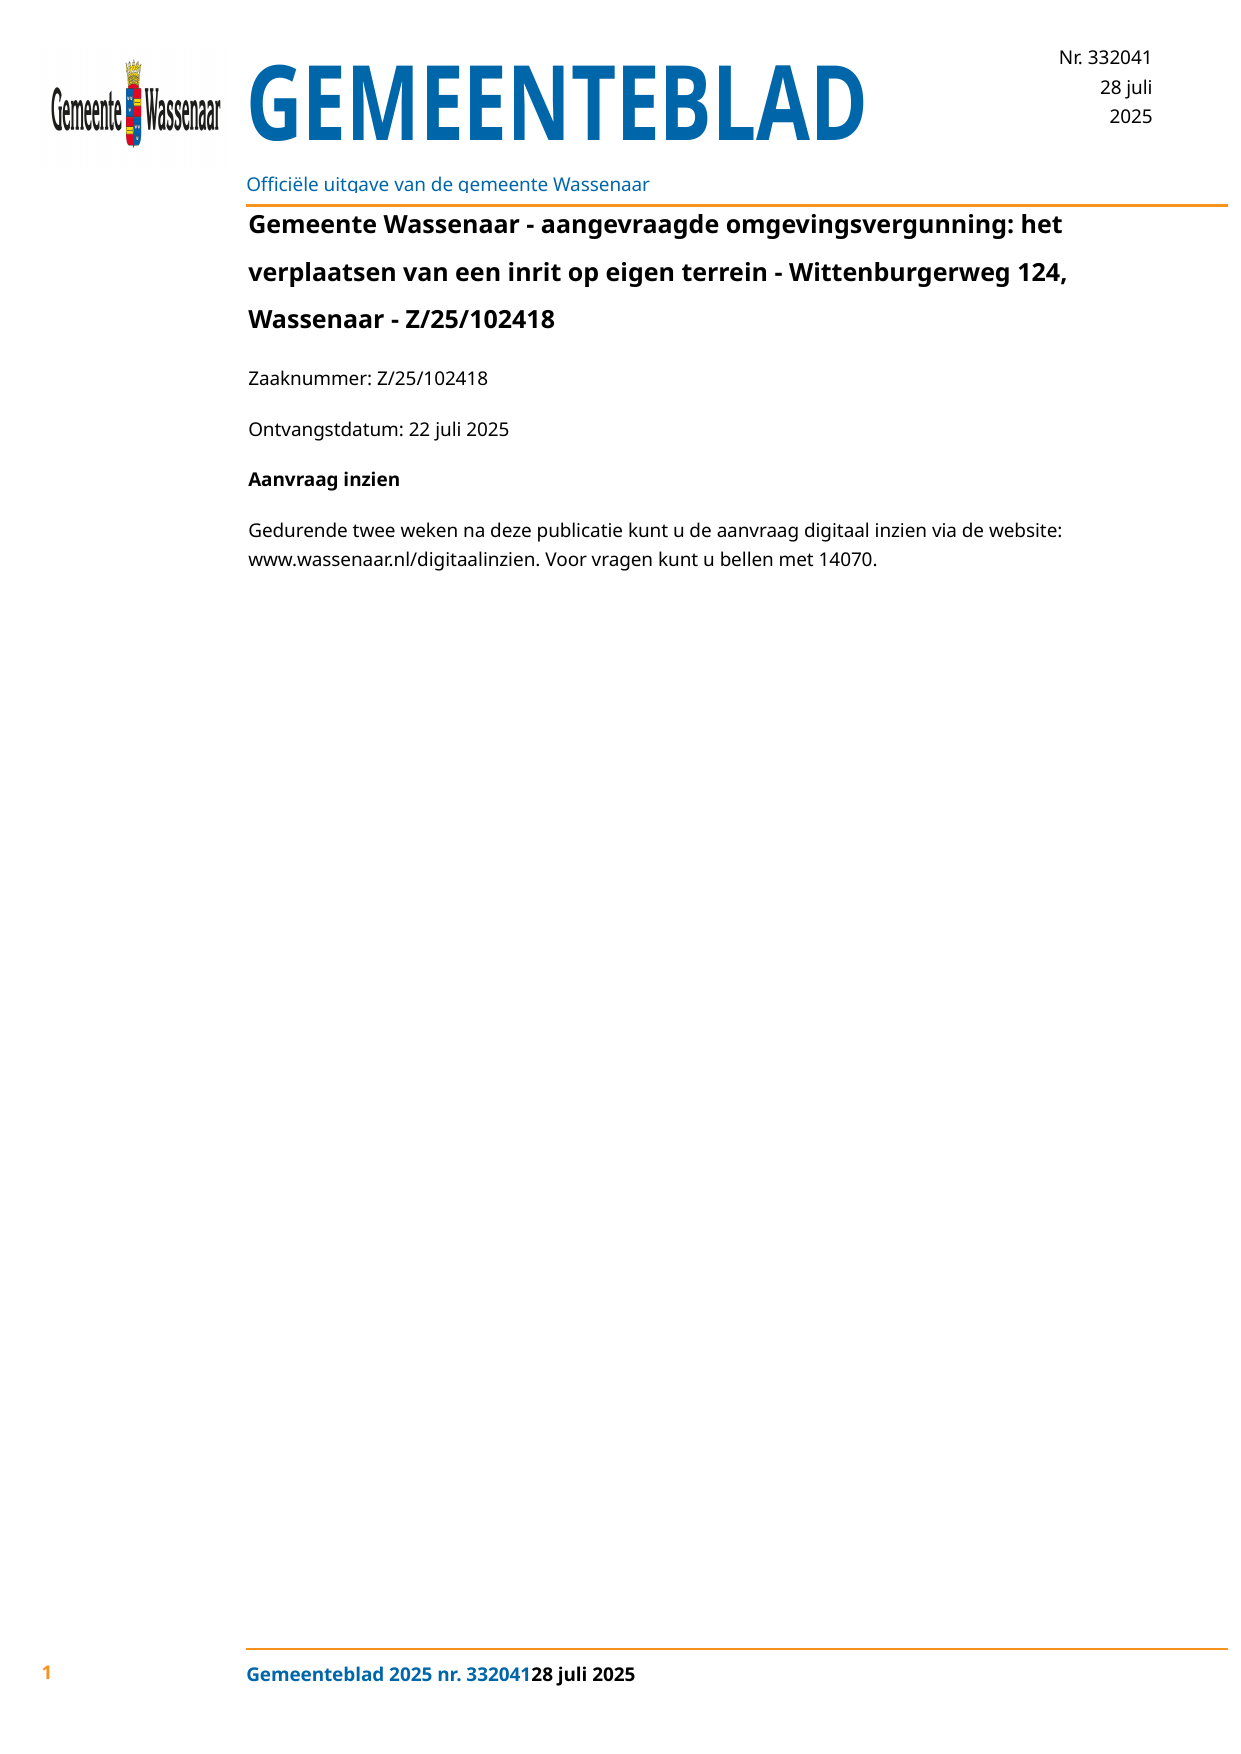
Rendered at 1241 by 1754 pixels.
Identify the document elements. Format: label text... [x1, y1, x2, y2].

text Zaaknummer: Z/25/102418 [248, 366, 1152, 391]
picture [41, 47, 231, 172]
text Ontvangstdatum: 22 juli 2025 [248, 416, 1152, 442]
text Aanvraag inzien [248, 466, 1152, 492]
text Gemeente Wassenaar - aangevraagde omgevingsvergunning: het verplaatsen van een inrit op eigen terrein - Wittenburgerweg 124, Wassenaar - Z/25/102418 [248, 207, 1152, 336]
text Gedurende twee weken na deze publicatie kunt u de aanvraag digitaal inzien via de website: www.wassenaar.nl/digitaalinzien. Voor vragen kunt u bellen met 14070. [248, 517, 1152, 572]
